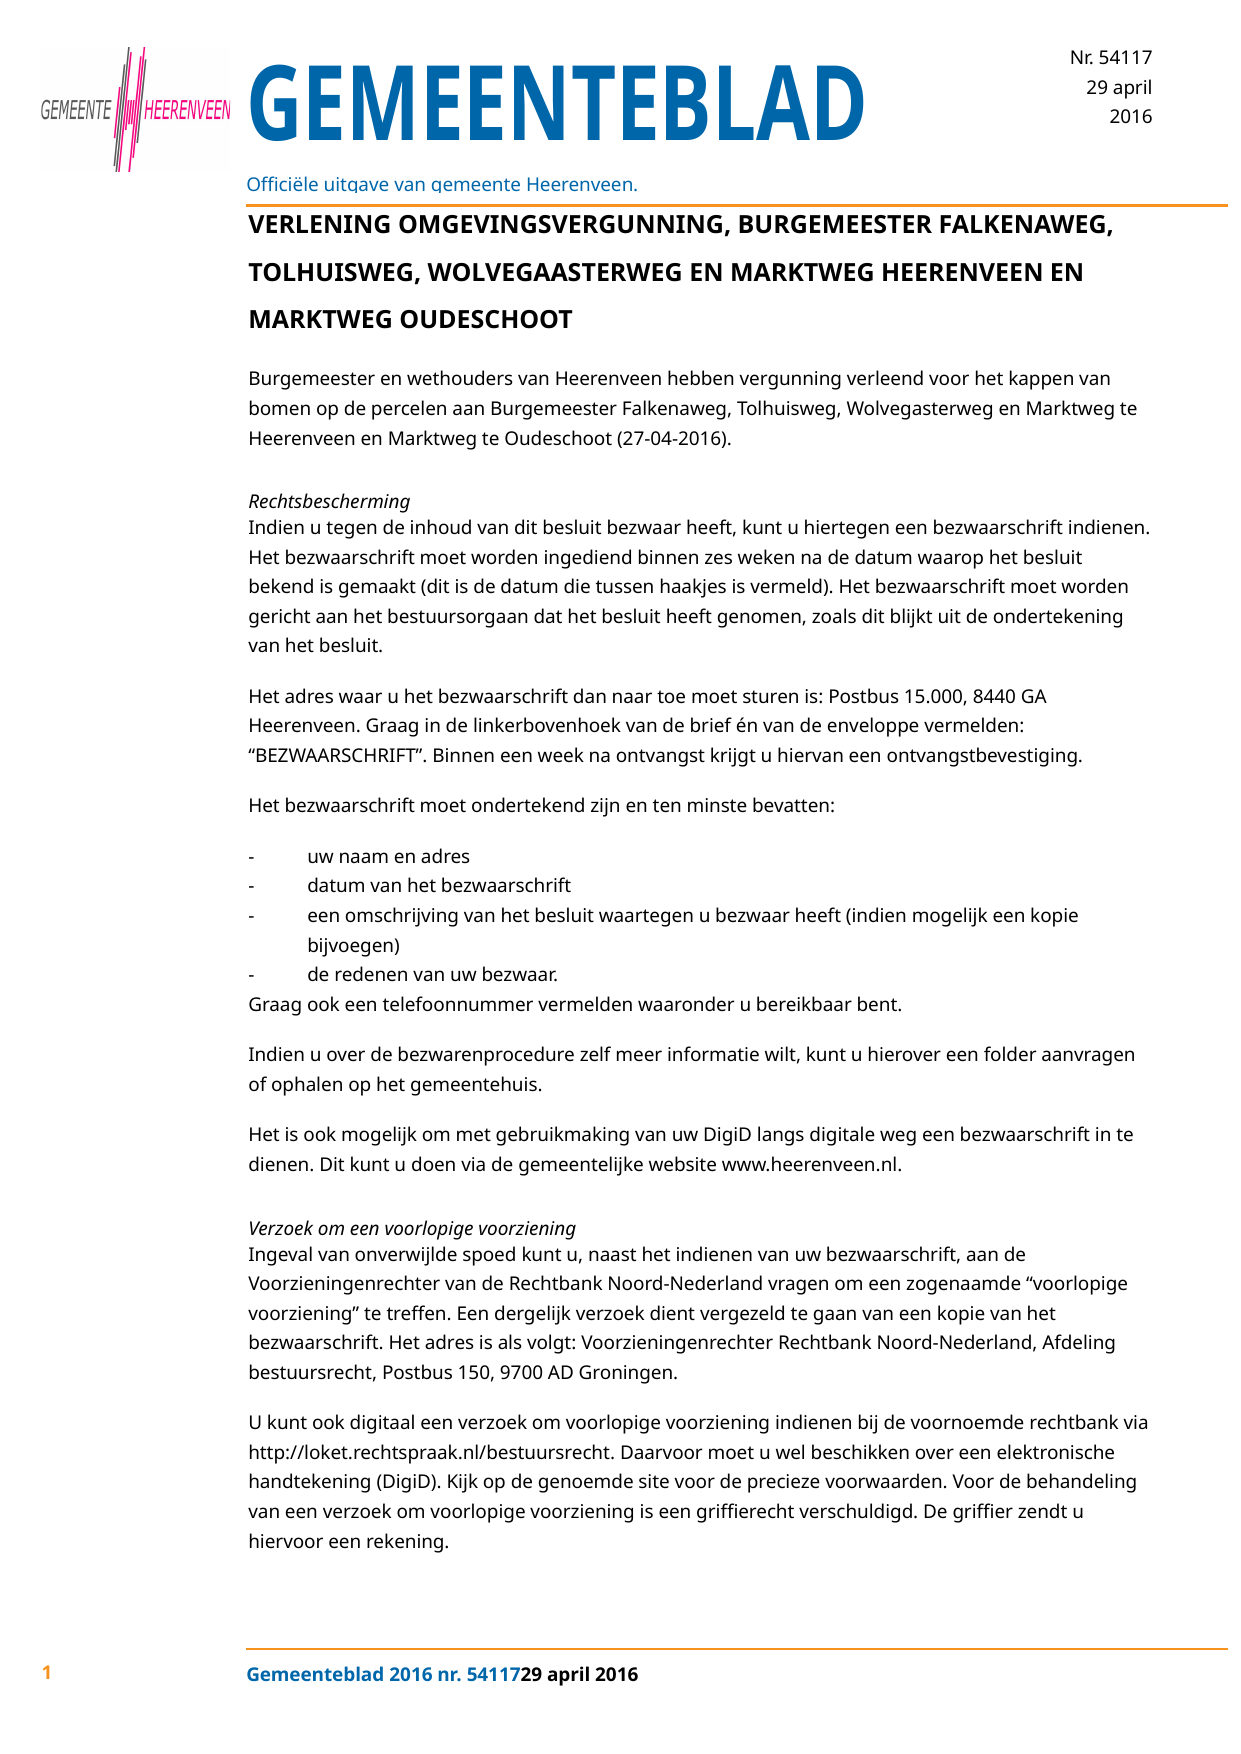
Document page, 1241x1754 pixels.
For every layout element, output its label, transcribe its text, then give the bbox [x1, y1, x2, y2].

text Rechtsbescherming [248, 489, 1152, 514]
text Het bezwaarschrift moet ondertekend zijn en ten minste bevatten: [248, 793, 1152, 818]
picture [41, 47, 231, 172]
text Indien u over de bezwarenprocedure zelf meer informatie wilt, kunt u hierover een folder aanvragen of ophalen op het gemeentehuis. [248, 1041, 1152, 1097]
text VERLENING OMGEVINGSVERGUNNING, BURGEMEESTER FALKENAWEG, TOLHUISWEG, WOLVEGAASTERWEG EN MARKTWEG HEERENVEEN EN MARKTWEG OUDESCHOOT [248, 207, 1152, 336]
list de redenen van uw bezwaar. [248, 961, 1152, 987]
text Ingeval van onverwijlde spoed kunt u, naast het indienen van uw bezwaarschrift, aan de Voorzieningenrechter van de Rechtbank Noord-Nederland vragen om een zogenaamde “voorlopige voorziening” te treffen. Een dergelijk verzoek dient vergezeld te gaan van een kopie van het bezwaarschrift. Het adres is als volgt: Voorzieningenrechter Rechtbank Noord-Nederland, Afdeling bestuursrecht, Postbus 150, 9700 AD Groningen. [248, 1241, 1152, 1385]
list datum van het bezwaarschrift [248, 873, 1152, 898]
text Graag ook een telefoonnummer vermelden waaronder u bereikbaar bent. [248, 991, 1152, 1017]
list uw naam en adres [248, 843, 1152, 869]
text Het is ook mogelijk om met gebruikmaking van uw DigiD langs digitale weg een bezwaarschrift in te dienen. Dit kunt u doen via de gemeentelijke website www.heerenveen.nl. [248, 1121, 1152, 1177]
text Indien u tegen de inhoud van dit besluit bezwaar heeft, kunt u hiertegen een bezwaarschrift indienen. Het bezwaarschrift moet worden ingediend binnen zes weken na de datum waarop het besluit bekend is gemaakt (dit is de datum die tussen haakjes is vermeld). Het bezwaarschrift moet worden gericht aan het bestuursorgaan dat het besluit heeft genomen, zoals dit blijkt uit de ondertekening van het besluit. [248, 514, 1152, 658]
text U kunt ook digitaal een verzoek om voorlopige voorziening indienen bij de voornoemde rechtbank via http://loket.rechtspraak.nl/bestuursrecht. Daarvoor moet u wel beschikken over een elektronische handtekening (DigiD). Kijk op de genoemde site voor de precieze voorwaarden. Voor de behandeling van een verzoek om voorlopige voorziening is een griffierecht verschuldigd. De griffier zendt u hiervoor een rekening. [248, 1409, 1152, 1553]
list een omschrijving van het besluit waartegen u bezwaar heeft (indien mogelijk een kopie bijvoegen) [248, 902, 1152, 958]
text Het adres waar u het bezwaarschrift dan naar toe moet sturen is: Postbus 15.000, 8440 GA Heerenveen. Graag in de linkerbovenhoek van de brief én van de enveloppe vermelden: “BEZWAARSCHRIFT”. Binnen een week na ontvangst krijgt u hiervan een ontvangstbevestiging. [248, 683, 1152, 768]
text Burgemeester en wethouders van Heerenveen hebben vergunning verleend voor het kappen van bomen op de percelen aan Burgemeester Falkenaweg, Tolhuisweg, Wolvegasterweg en Marktweg te Heerenveen en Marktweg te Oudeschoot (27-04-2016). [248, 366, 1152, 450]
text Verzoek om een voorlopige voorziening [248, 1215, 1152, 1241]
